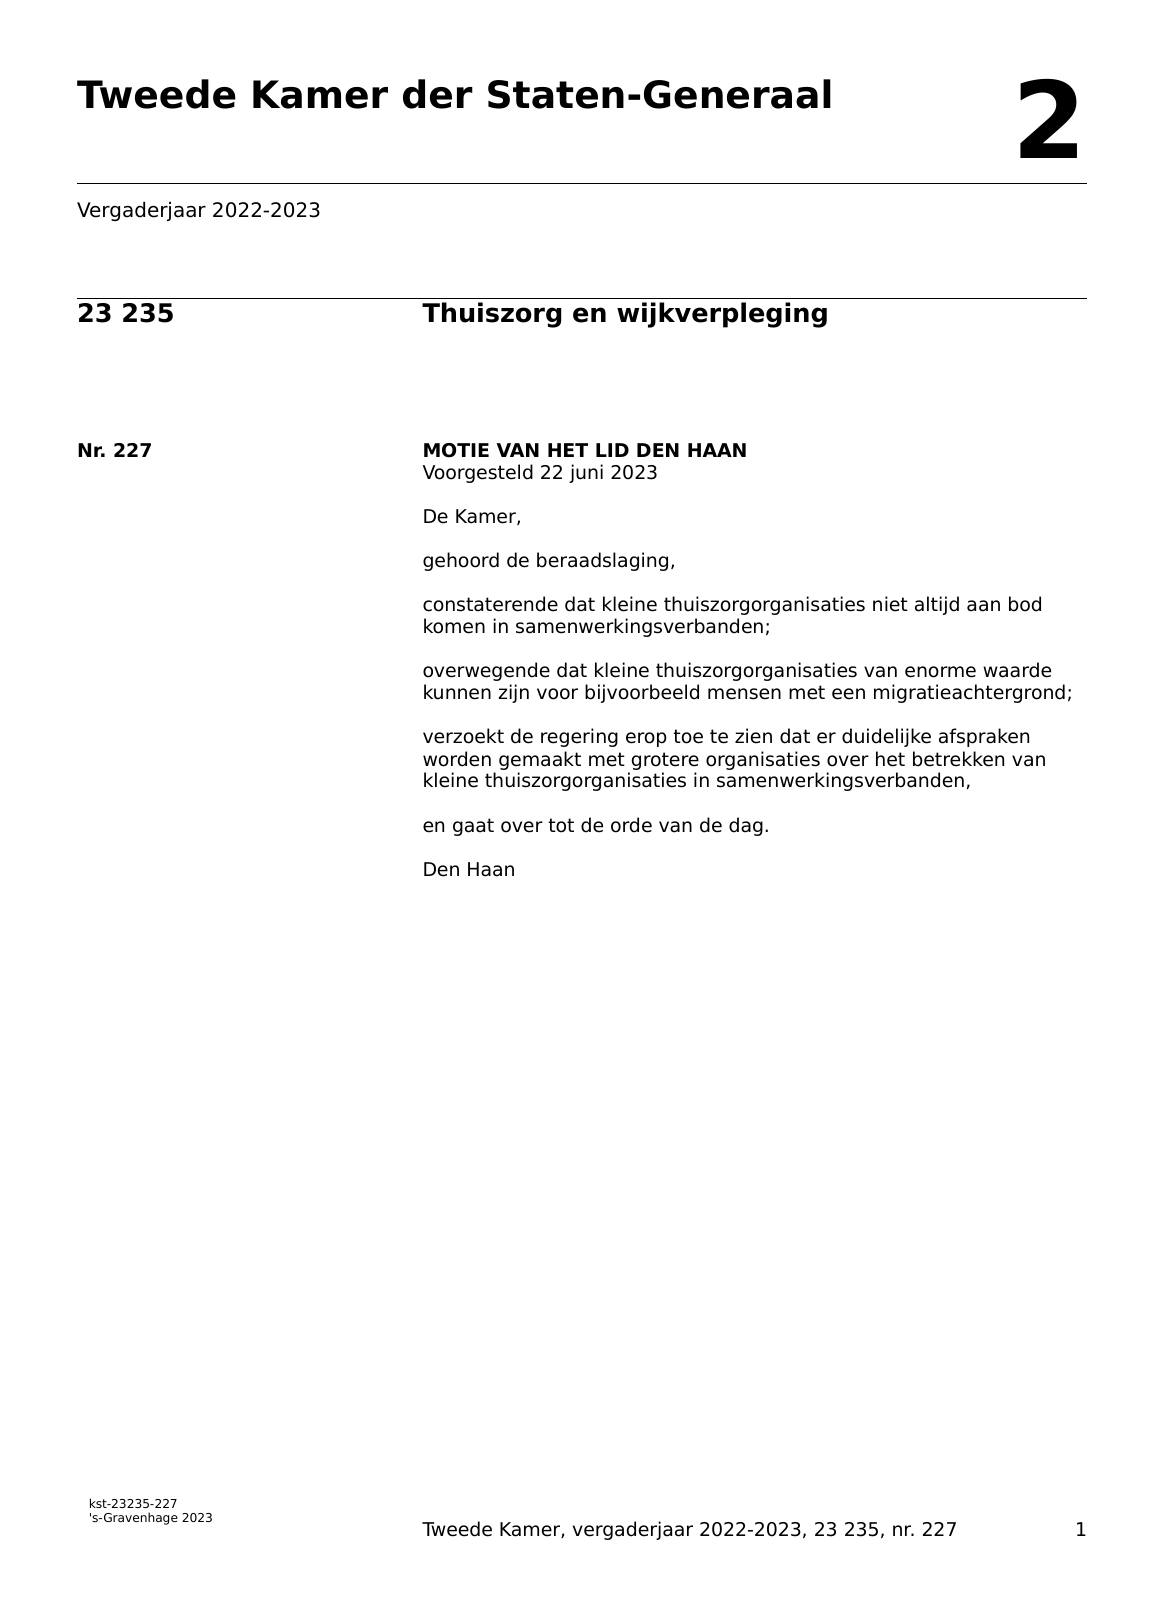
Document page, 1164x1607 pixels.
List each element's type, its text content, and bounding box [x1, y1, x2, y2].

text kst-23235-227 [88, 1497, 323, 1511]
text overwegende dat kleine thuiszorgorganisaties van enorme waarde kunnen zijn voor bijvoorbeeld mensen met een migratieachtergrond; [422, 660, 1087, 704]
table_cell Vergaderjaar 2022-2023 [77, 184, 1087, 298]
text Den Haan [422, 859, 1087, 881]
table_header Tweede Kamer der Staten-Generaal [77, 59, 886, 183]
text De Kamer, [422, 506, 1087, 528]
text gehoord de beraadslaging, [422, 550, 1087, 572]
text constaterende dat kleine thuiszorgorganisaties niet altijd aan bod komen in samenwerkingsverbanden; [422, 594, 1087, 638]
text Voorgesteld 22 juni 2023 [422, 462, 1087, 484]
subtitle 23 235 Thuiszorg en wijkverpleging [77, 299, 1087, 329]
text verzoekt de regering erop toe te zien dat er duidelijke afspraken worden gemaakt met grotere organisaties over het betrekken van kleine thuiszorgorganisaties in samenwerkingsverbanden, [422, 726, 1087, 792]
table_header 2 [886, 59, 1087, 183]
text 's-Gravenhage 2023 [88, 1511, 323, 1525]
text en gaat over tot de orde van de dag. [422, 814, 1087, 837]
subtitle Nr. 227 MOTIE VAN HET LID DEN HAAN [77, 440, 1087, 462]
